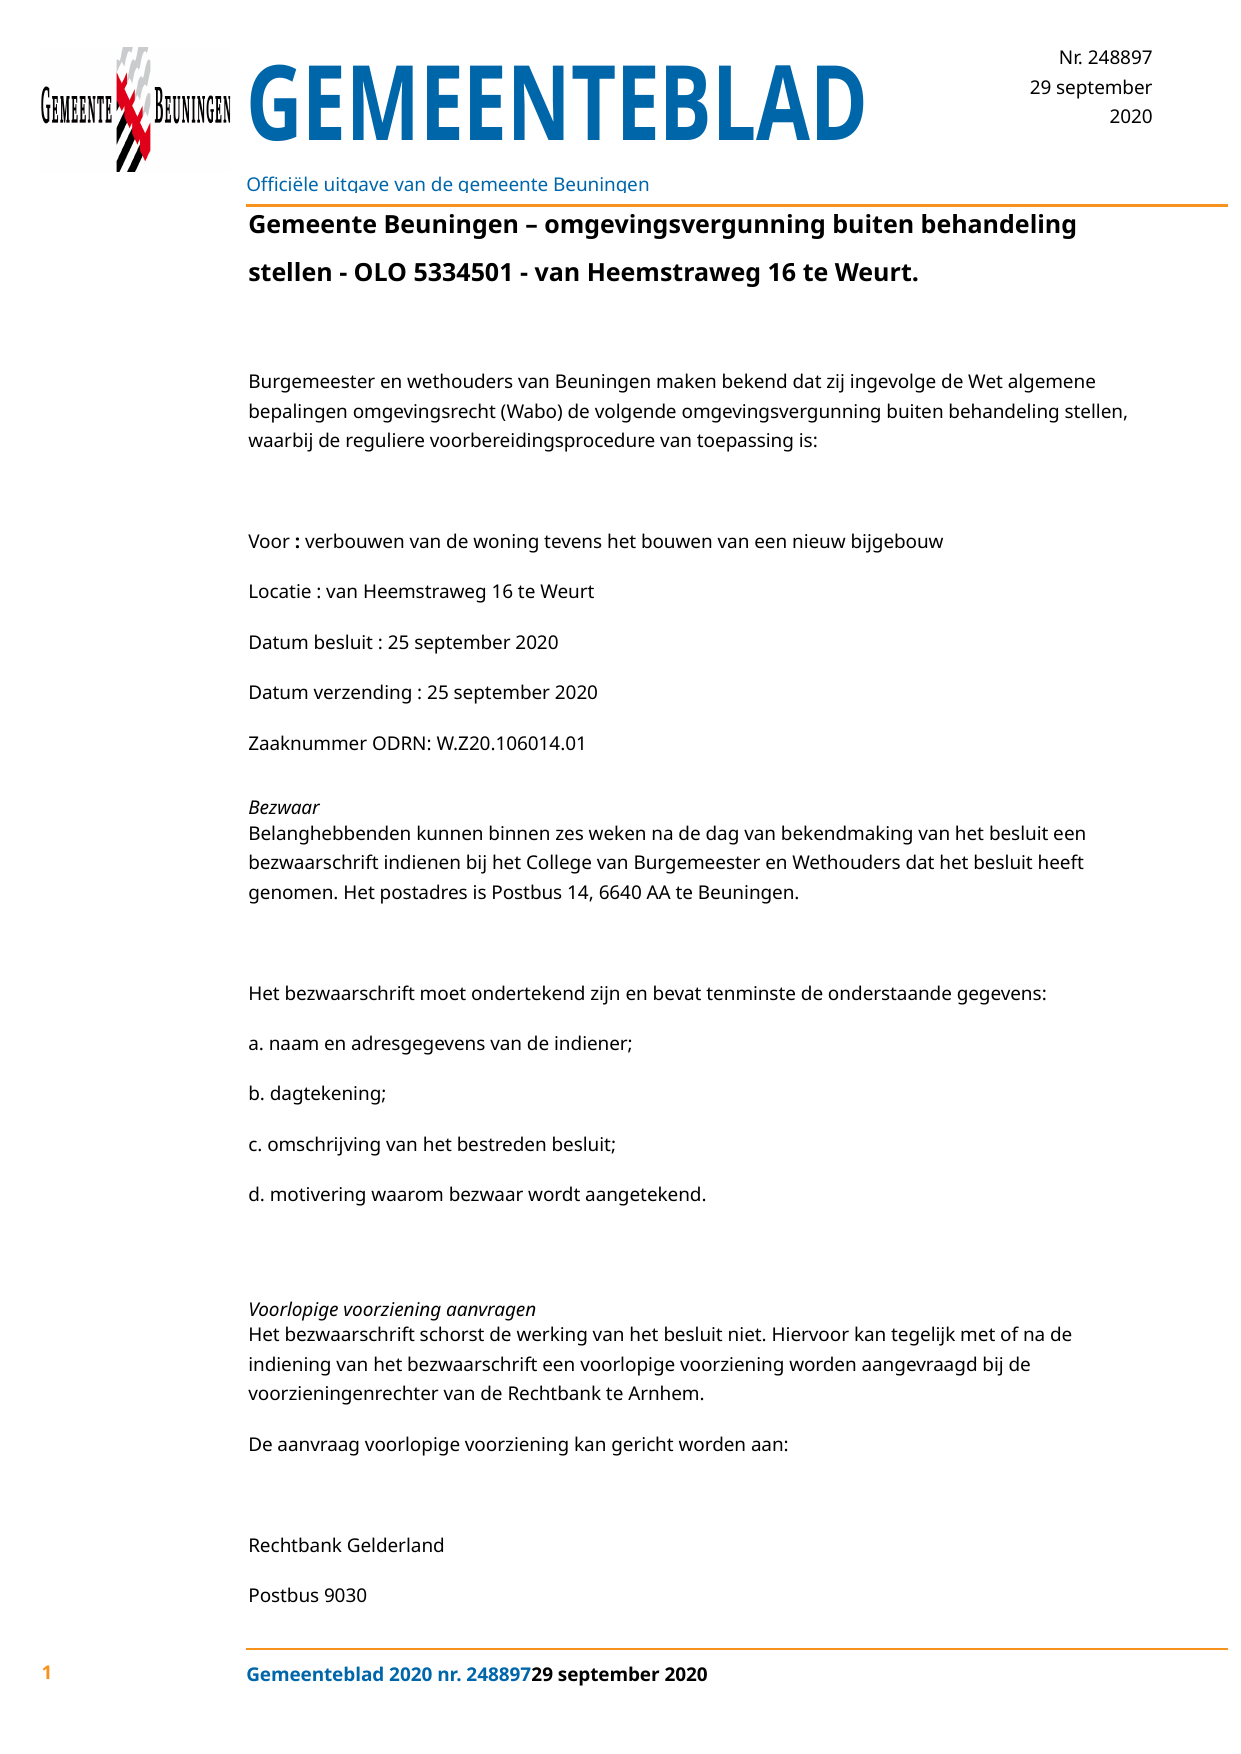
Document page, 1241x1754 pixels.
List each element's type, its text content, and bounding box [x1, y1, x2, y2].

text Gemeente Beuningen – omgevingsvergunning buiten behandeling stellen - OLO 5334501 - van Heemstraweg 16 te Weurt. [248, 207, 1152, 288]
text Belanghebbenden kunnen binnen zes weken na de dag van bekendmaking van het besluit een bezwaarschrift indienen bij het College van Burgemeester en Wethouders dat het besluit heeft genomen. Het postadres is Postbus 14, 6640 AA te Beuningen. [248, 820, 1152, 904]
picture [41, 47, 231, 172]
text Bezwaar [248, 794, 1152, 820]
text Postbus 9030 [248, 1582, 1152, 1608]
text Burgemeester en wethouders van Beuningen maken bekend dat zij ingevolge de Wet algemene bepalingen omgevingsrecht (Wabo) de volgende omgevingsvergunning buiten behandeling stellen, waarbij de reguliere voorbereidingsprocedure van toepassing is: [248, 368, 1152, 453]
text Zaaknummer ODRN: W.Z20.106014.01 [248, 730, 1152, 756]
text b. dagtekening; [248, 1081, 1152, 1106]
text Datum verzending : 25 september 2020 [248, 679, 1152, 705]
text Voorlopige voorziening aanvragen [248, 1296, 1152, 1321]
text c. omschrijving van het bestreden besluit; [248, 1131, 1152, 1157]
text Voor : verbouwen van de woning tevens het bouwen van een nieuw bijgebouw [248, 528, 1152, 554]
text Het bezwaarschrift schorst de werking van het besluit niet. Hiervoor kan tegelijk met of na de indiening van het bezwaarschrift een voorlopige voorziening worden aangevraagd bij de voorzieningenrechter van de Rechtbank te Arnhem. [248, 1321, 1152, 1406]
text a. naam en adresgegevens van de indiener; [248, 1030, 1152, 1056]
text De aanvraag voorlopige voorziening kan gericht worden aan: [248, 1431, 1152, 1457]
text d. motivering waarom bezwaar wordt aangetekend. [248, 1181, 1152, 1207]
text Locatie : van Heemstraweg 16 te Weurt [248, 579, 1152, 604]
text Rechtbank Gelderland [248, 1532, 1152, 1558]
text Datum besluit : 25 september 2020 [248, 629, 1152, 655]
text Het bezwaarschrift moet ondertekend zijn en bevat tenminste de onderstaande gegevens: [248, 980, 1152, 1005]
